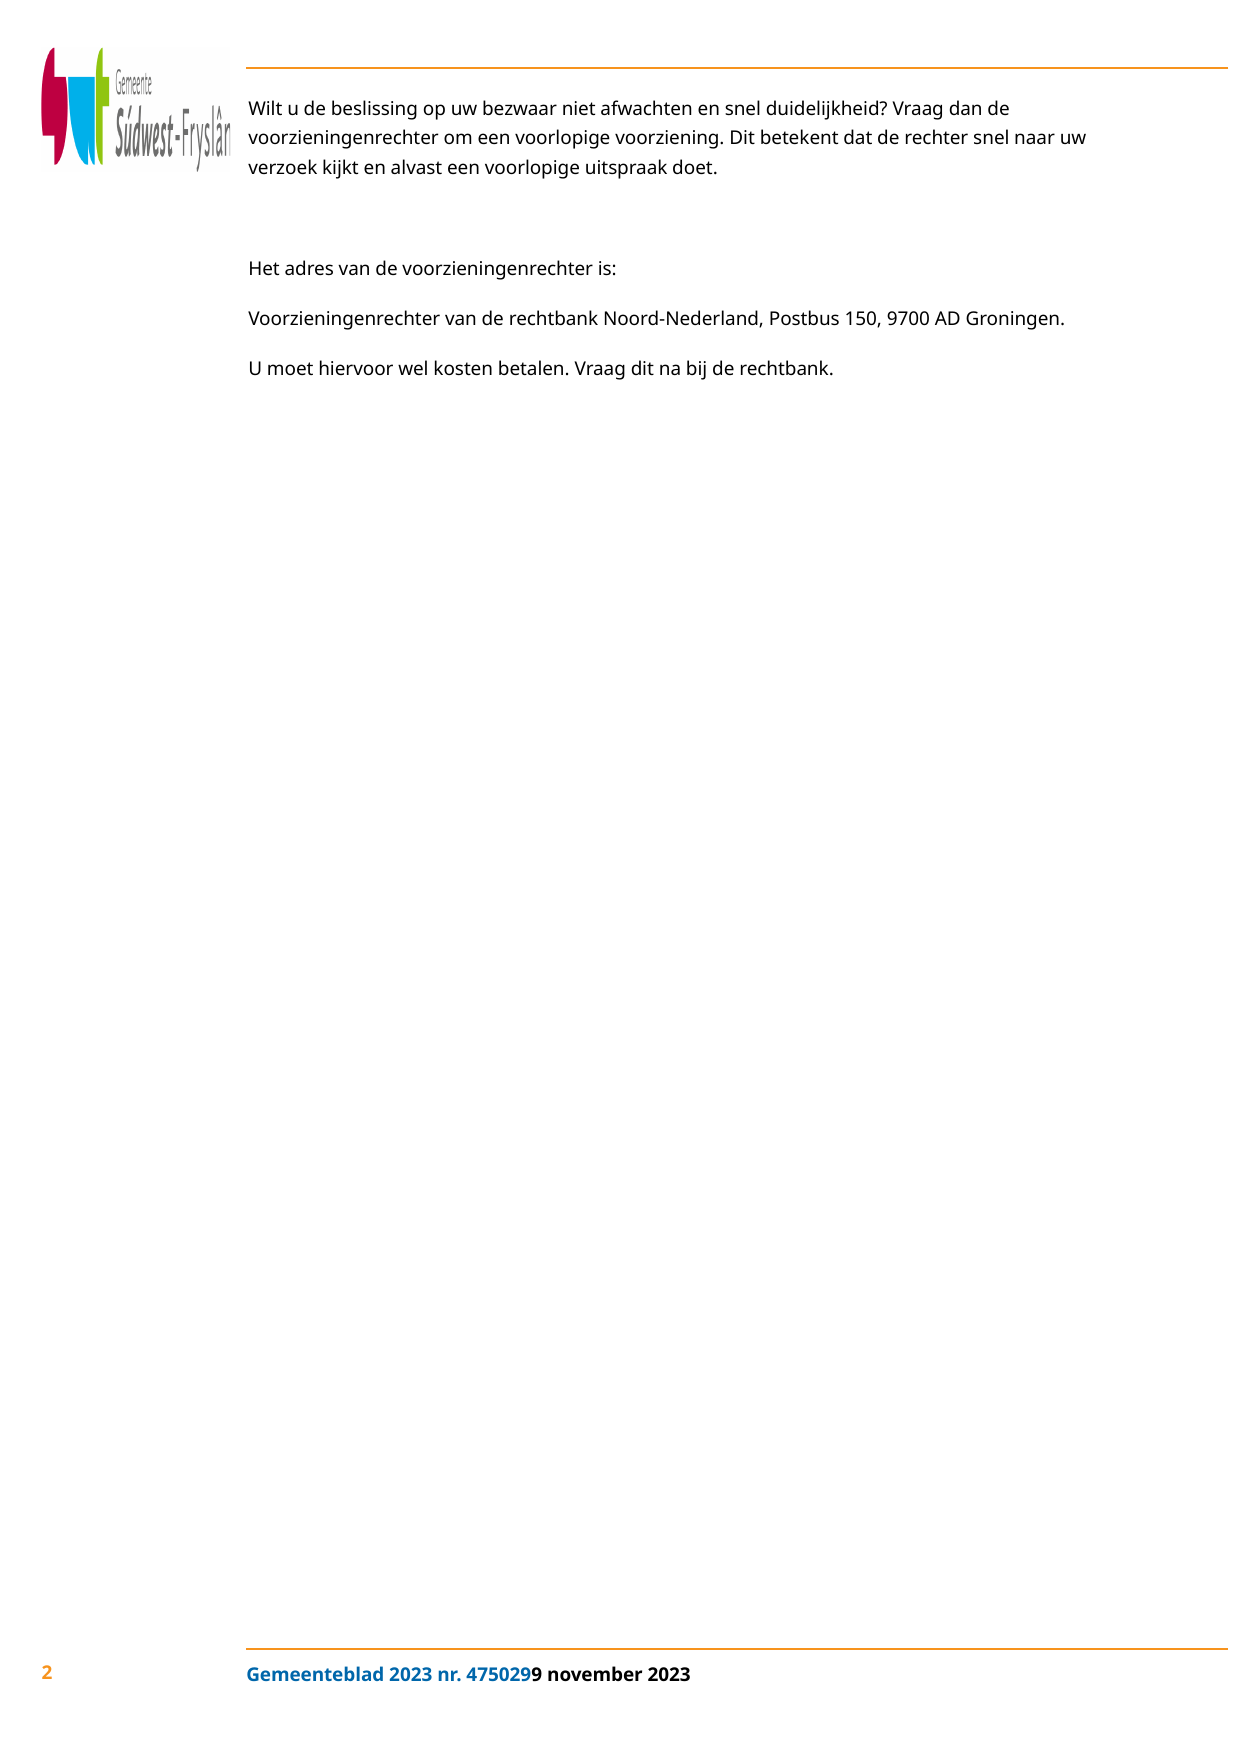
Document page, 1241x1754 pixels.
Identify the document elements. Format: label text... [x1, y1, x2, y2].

text Voorzieningenrechter van de rechtbank Noord-Nederland, Postbus 150, 9700 AD Groningen. [248, 305, 1152, 331]
text Het adres van de voorzieningenrechter is: [248, 255, 1152, 281]
text U moet hiervoor wel kosten betalen. Vraag dit na bij de rechtbank. [248, 356, 1152, 381]
text Wilt u de beslissing op uw bezwaar niet afwachten en snel duidelijkheid? Vraag dan de voorzieningenrechter om een voorlopige voorziening. Dit betekent dat de rechter snel naar uw verzoek kijkt en alvast een voorlopige uitspraak doet. [248, 95, 1152, 180]
picture [41, 47, 231, 172]
